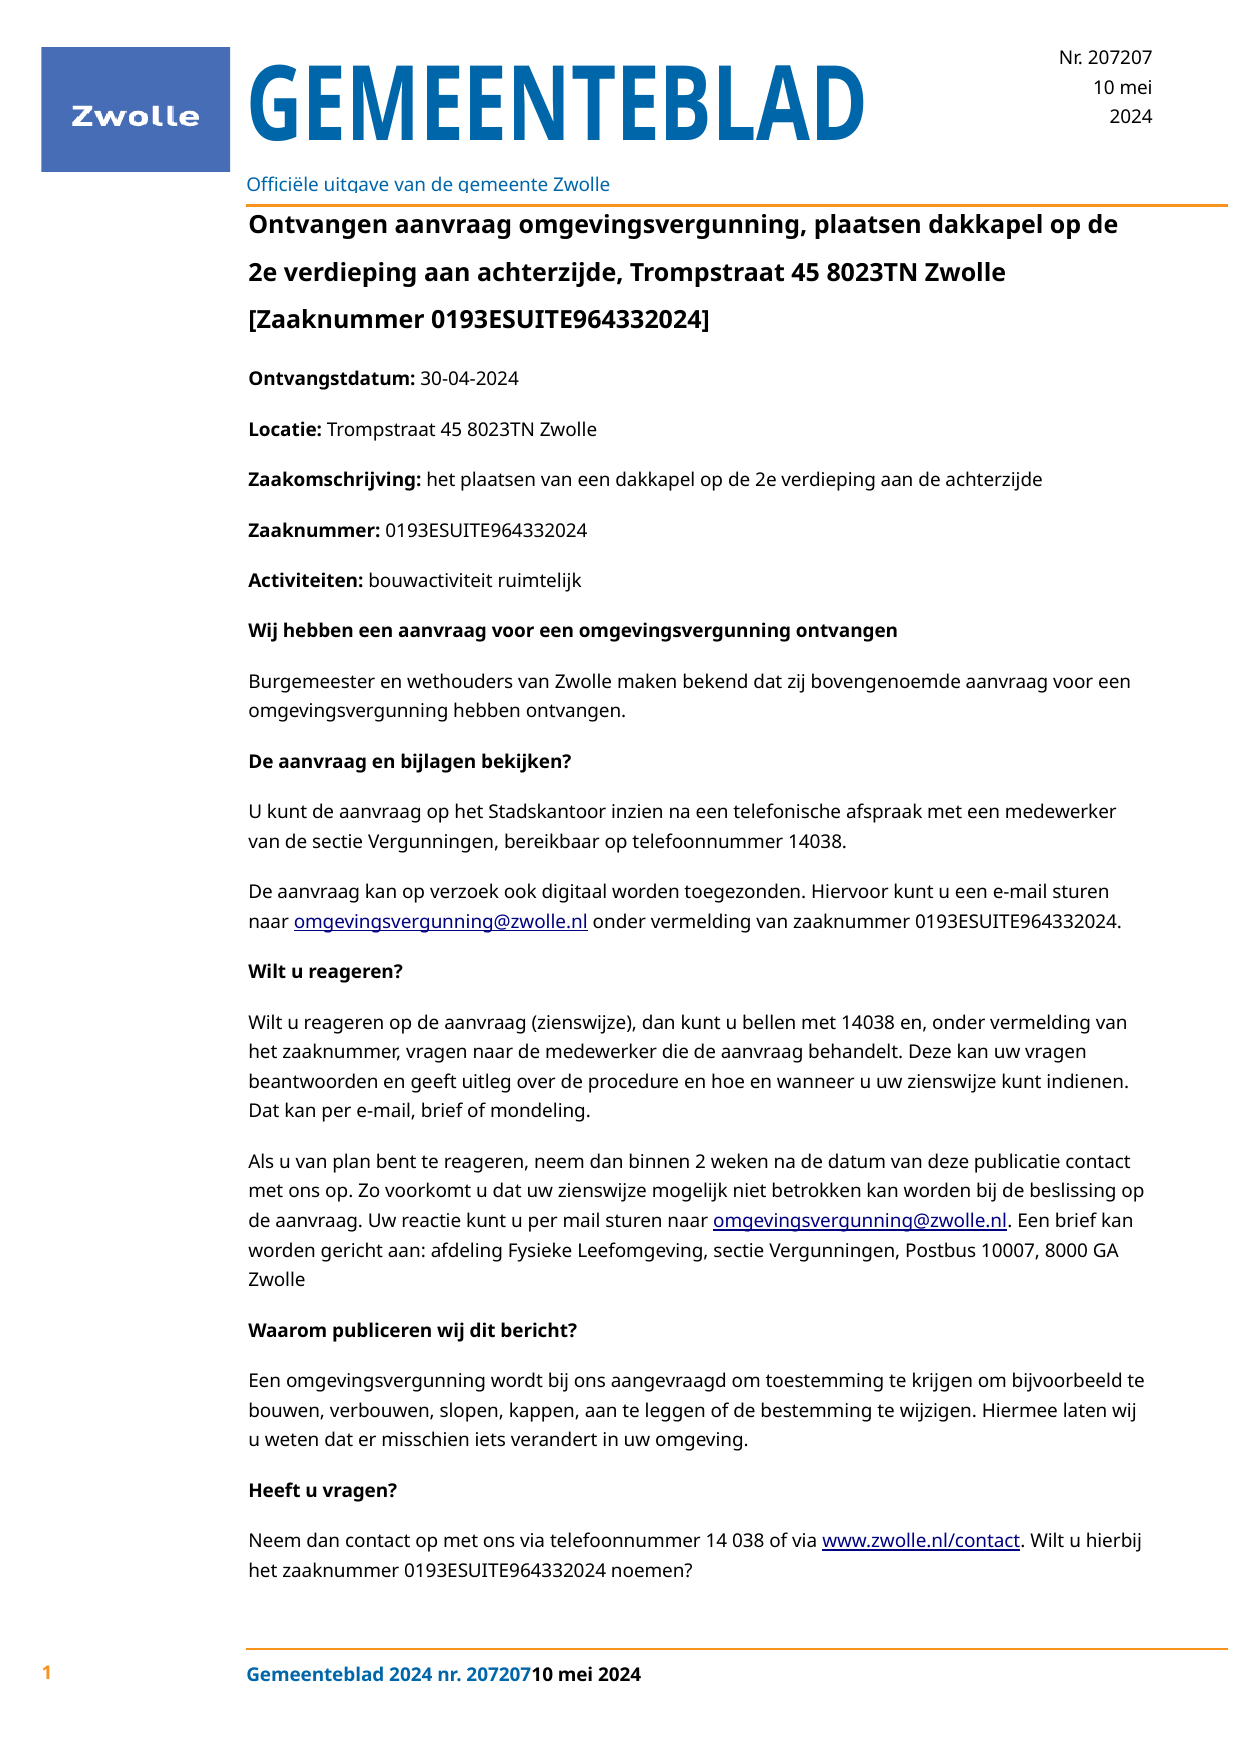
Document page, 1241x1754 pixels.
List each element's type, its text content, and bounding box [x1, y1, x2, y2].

text Ontvangstdatum: 30-04-2024 [248, 366, 1152, 391]
text Activiteiten: bouwactiviteit ruimtelijk [248, 567, 1152, 593]
text Een omgevingsvergunning wordt bij ons aangevraagd om toestemming te krijgen om bijvoorbeeld te bouwen, verbouwen, slopen, kappen, aan te leggen of de bestemming te wijzigen. Hiermee laten wij u weten dat er misschien iets verandert in uw omgeving. [248, 1367, 1152, 1452]
text Wij hebben een aanvraag voor een omgevingsvergunning ontvangen [248, 618, 1152, 643]
text Heeft u vragen? [248, 1477, 1152, 1502]
picture [41, 47, 231, 172]
text Locatie: Trompstraat 45 8023TN Zwolle [248, 416, 1152, 442]
text Ontvangen aanvraag omgevingsvergunning, plaatsen dakkapel op de 2e verdieping aan achterzijde, Trompstraat 45 8023TN Zwolle [Zaaknummer 0193ESUITE964332024] [248, 207, 1152, 336]
text Als u van plan bent te reageren, neem dan binnen 2 weken na de datum van deze publicatie contact met ons op. Zo voorkomt u dat uw zienswijze mogelijk niet betrokken kan worden bij de beslissing op de aanvraag. Uw reactie kunt u per mail sturen naar omgevingsvergunning@zwolle.nl. Een brief kan worden gericht aan: afdeling Fysieke Leefomgeving, sectie Vergunningen, Postbus 10007, 8000 GA Zwolle [248, 1148, 1152, 1292]
text Wilt u reageren? [248, 958, 1152, 984]
text De aanvraag en bijlagen bekijken? [248, 748, 1152, 774]
text Wilt u reageren op de aanvraag (zienswijze), dan kunt u bellen met 14038 en, onder vermelding van het zaaknummer, vragen naar de medewerker die de aanvraag behandelt. Deze kan uw vragen beantwoorden en geeft uitleg over de procedure en hoe en wanneer u uw zienswijze kunt indienen. Dat kan per e-mail, brief of mondeling. [248, 1009, 1152, 1123]
text U kunt de aanvraag op het Stadskantoor inzien na een telefonische afspraak met een medewerker van de sectie Vergunningen, bereikbaar op telefoonnummer 14038. [248, 798, 1152, 854]
text Waarom publiceren wij dit bericht? [248, 1317, 1152, 1342]
text Neem dan contact op met ons via telefoonnummer 14 038 of via www.zwolle.nl/contact. Wilt u hierbij het zaaknummer 0193ESUITE964332024 noemen? [248, 1527, 1152, 1582]
text Zaaknummer: 0193ESUITE964332024 [248, 517, 1152, 542]
text Zaakomschrijving: het plaatsen van een dakkapel op de 2e verdieping aan de achterzijde [248, 466, 1152, 492]
text De aanvraag kan op verzoek ook digitaal worden toegezonden. Hiervoor kunt u een e-mail sturen naar omgevingsvergunning@zwolle.nl onder vermelding van zaaknummer 0193ESUITE964332024. [248, 878, 1152, 934]
text Burgemeester en wethouders van Zwolle maken bekend dat zij bovengenoemde aanvraag voor een omgevingsvergunning hebben ontvangen. [248, 668, 1152, 723]
